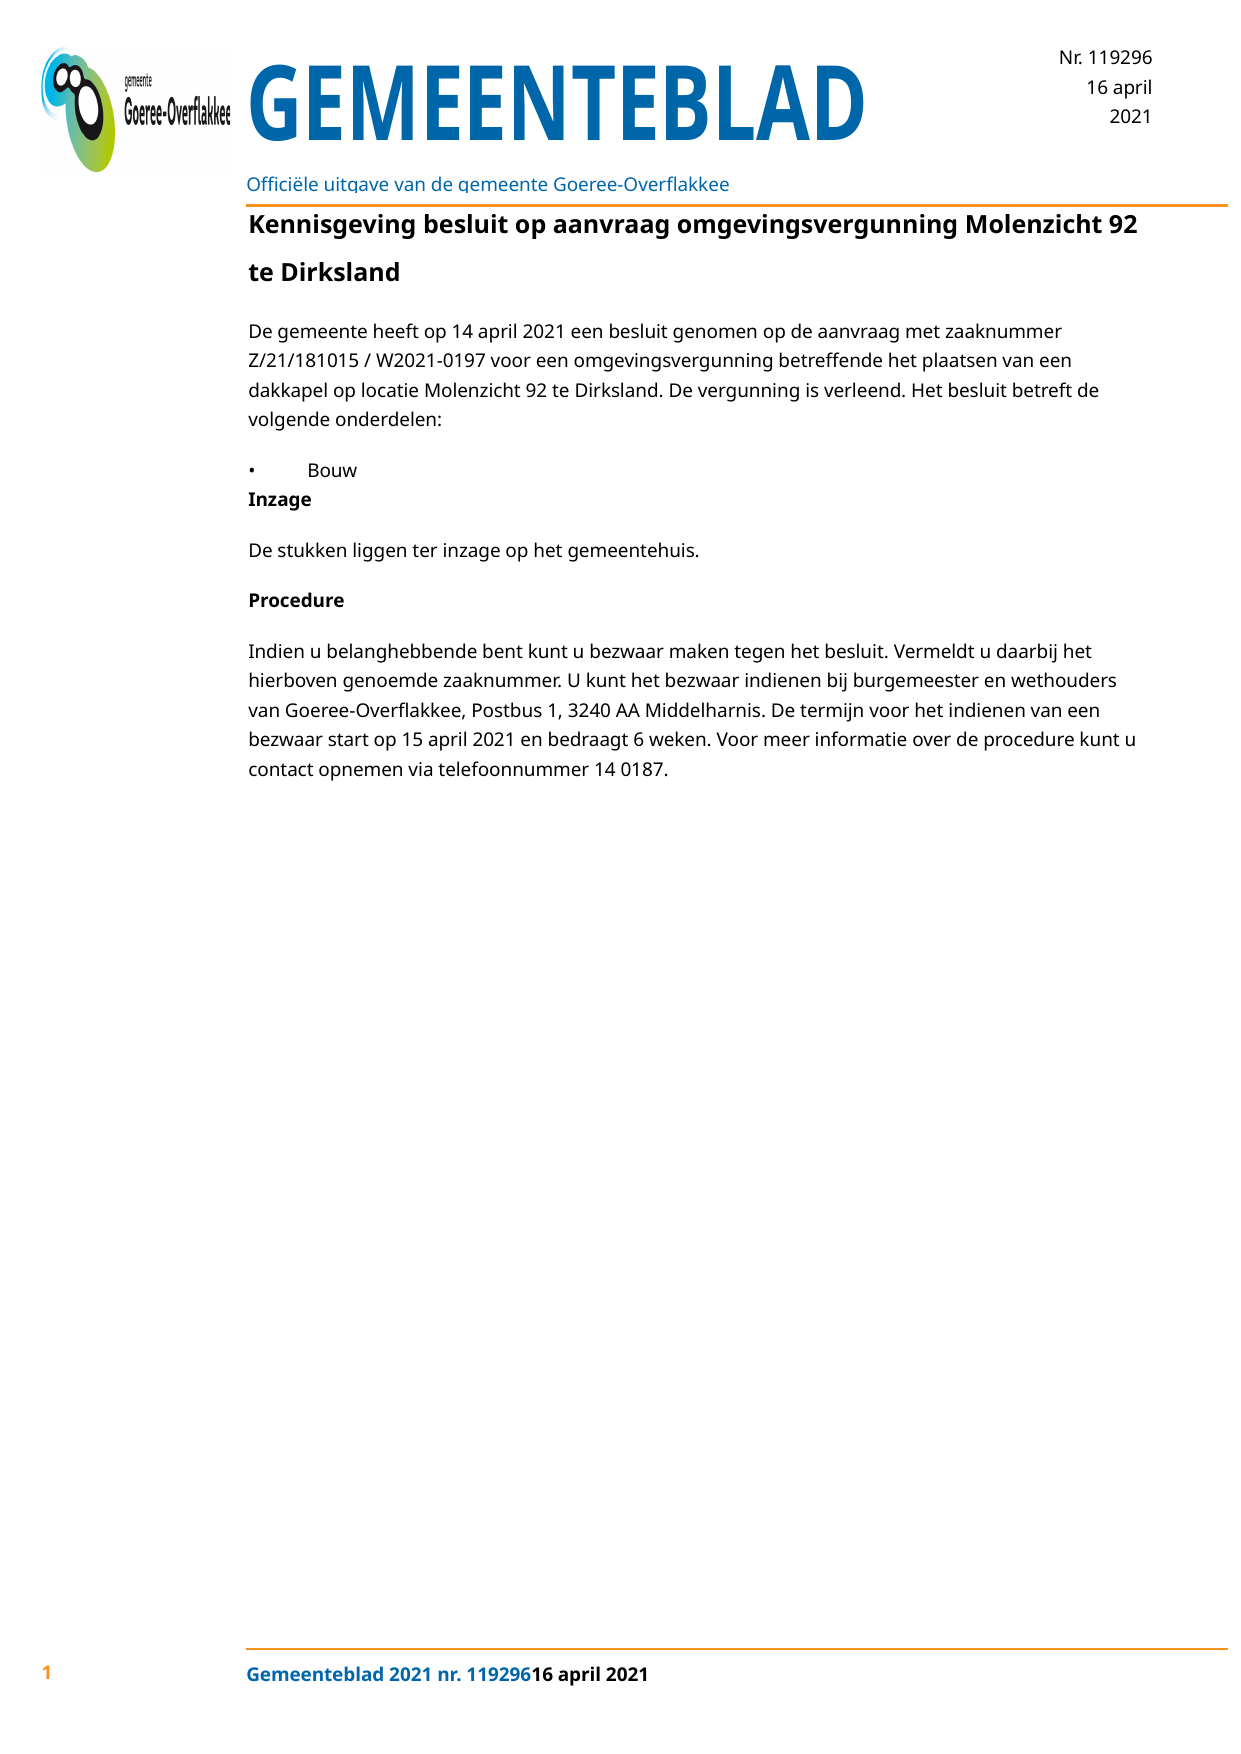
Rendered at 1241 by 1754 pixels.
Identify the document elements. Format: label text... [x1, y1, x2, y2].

text Indien u belanghebbende bent kunt u bezwaar maken tegen het besluit. Vermeldt u daarbij het hierboven genoemde zaaknummer. U kunt het bezwaar indienen bij burgemeester en wethouders van Goeree-Overflakkee, Postbus 1, 3240 AA Middelharnis. De termijn voor het indienen van een bezwaar start op 15 april 2021 en bedraagt 6 weken. Voor meer informatie over de procedure kunt u contact opnemen via telefoonnummer 14 0187. [248, 638, 1152, 782]
text De stukken liggen ter inzage op het gemeentehuis. [248, 537, 1152, 563]
picture [41, 47, 231, 172]
text Inzage [248, 487, 1152, 512]
text Procedure [248, 587, 1152, 613]
text Kennisgeving besluit op aanvraag omgevingsvergunning Molenzicht 92 te Dirksland [248, 207, 1152, 288]
text De gemeente heeft op 14 april 2021 een besluit genomen op de aanvraag met zaaknummer Z/21/181015 / W2021-0197 voor een omgevingsvergunning betreffende het plaatsen van een dakkapel op locatie Molenzicht 92 te Dirksland. De vergunning is verleend. Het besluit betreft de volgende onderdelen: [248, 318, 1152, 432]
list Bouw [248, 457, 1152, 483]
